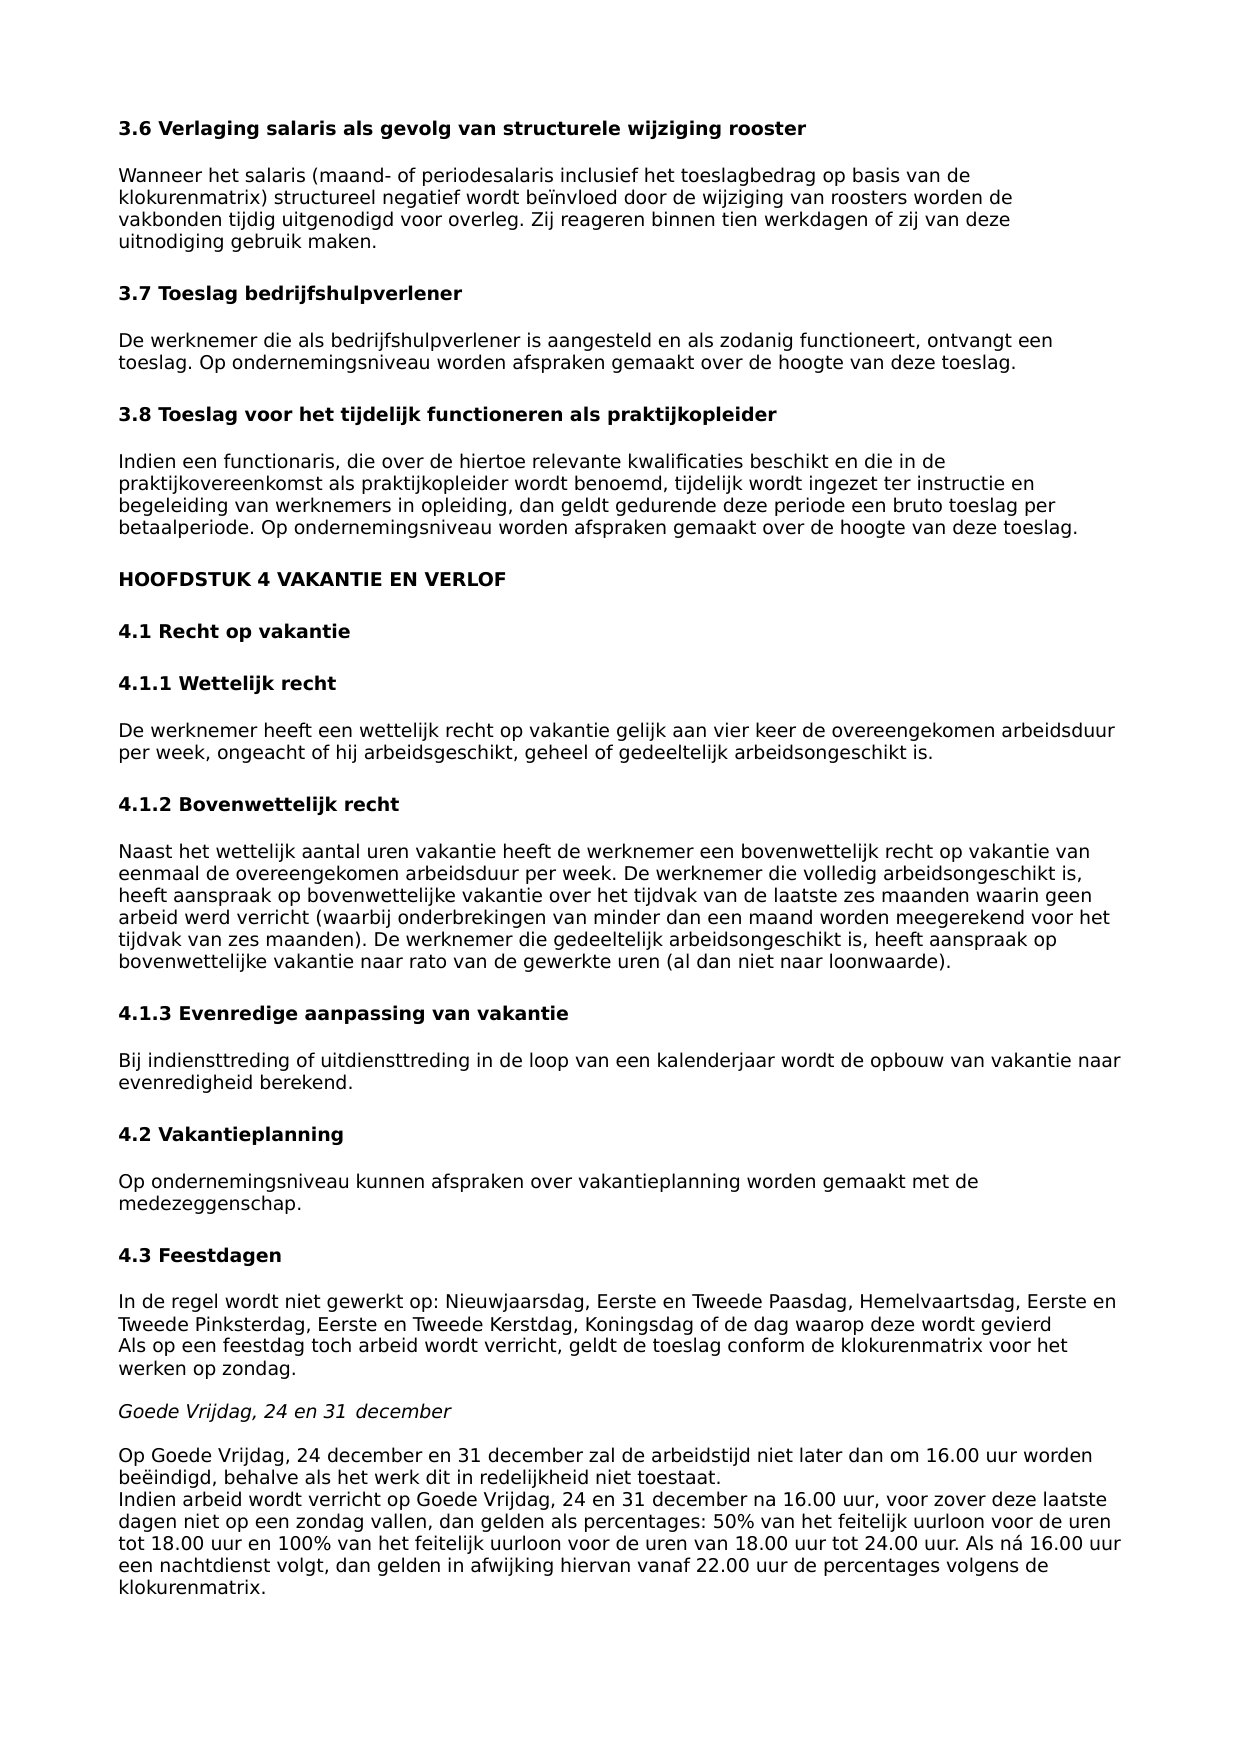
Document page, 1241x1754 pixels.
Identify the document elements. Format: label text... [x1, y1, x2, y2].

subtitle 4.3 Feestdagen [118, 1244, 1122, 1266]
text Bij indiensttreding of uitdiensttreding in de loop van een kalenderjaar wordt de opbouw van vakantie naar evenredigheid berekend. [118, 1049, 1122, 1093]
subtitle 4.2 Vakantieplanning [118, 1123, 1122, 1146]
subtitle HOOFDSTUK 4 VAKANTIE EN VERLOF [118, 569, 1122, 591]
text Indien arbeid wordt verricht op Goede Vrijdag, 24 en 31 december na 16.00 uur, voor zover deze laatste dagen niet op een zondag vallen, dan gelden als percentages: 50% van het feitelijk uurloon voor de uren tot 18.00 uur en 100% van het feitelijk uurloon voor de uren van 18.00 uur tot 24.00 uur. Als ná 16.00 uur een nachtdienst volgt, dan gelden in afwijking hiervan vanaf 22.00 uur de percentages volgens de klokurenmatrix. [118, 1489, 1122, 1599]
subtitle 3.7 Toeslag bedrijfshulpverlener [118, 283, 1122, 305]
text In de regel wordt niet gewerkt op: Nieuwjaarsdag, Eerste en Tweede Paasdag, Hemelvaartsdag, Eerste en Tweede Pinksterdag, Eerste en Tweede Kerstdag, Koningsdag of de dag waarop deze wordt gevierd [118, 1291, 1122, 1335]
text Als op een feestdag toch arbeid wordt verricht, geldt de toeslag conform de klokurenmatrix voor het werken op zondag. [118, 1335, 1122, 1379]
text Op ondernemingsniveau kunnen afspraken over vakantieplanning worden gemaakt met de medezeggenschap. [118, 1171, 1122, 1214]
text Wanneer het salaris (maand- of periodesalaris inclusief het toeslagbedrag op basis van de klokurenmatrix) structureel negatief wordt beïnvloed door de wijziging van roosters worden de vakbonden tijdig uitgenodigd voor overleg. Zij reageren binnen tien werkdagen of zij van deze uitnodiging gebruik maken. [118, 165, 1122, 253]
subtitle 4.1.3 Evenredige aanpassing van vakantie [118, 1003, 1122, 1024]
text Naast het wettelijk aantal uren vakantie heeft de werknemer een bovenwettelijk recht op vakantie van eenmaal de overeengekomen arbeidsduur per week. De werknemer die volledig arbeidsongeschikt is, heeft aanspraak op bovenwettelijke vakantie over het tijdvak van de laatste zes maanden waarin geen arbeid werd verricht (waarbij onderbrekingen van minder dan een maand worden meegerekend voor het tijdvak van zes maanden). De werknemer die gedeeltelijk arbeidsongeschikt is, heeft aanspraak op bovenwettelijke vakantie naar rato van de gewerkte uren (al dan niet naar loonwaarde). [118, 841, 1122, 973]
text De werknemer die als bedrijfshulpverlener is aangesteld en als zodanig functioneert, ontvangt een toeslag. Op ondernemingsniveau worden afspraken gemaakt over de hoogte van deze toeslag. [118, 330, 1122, 374]
text Indien een functionaris, die over de hiertoe relevante kwalificaties beschikt en die in de praktijkovereenkomst als praktijkopleider wordt benoemd, tijdelijk wordt ingezet ter instructie en begeleiding van werknemers in opleiding, dan geldt gedurende deze periode een bruto toeslag per betaalperiode. Op ondernemingsniveau worden afspraken gemaakt over de hoogte van deze toeslag. [118, 451, 1122, 539]
text Op Goede Vrijdag, 24 december en 31 december zal de arbeidstijd niet later dan om 16.00 uur worden beëindigd, behalve als het werk dit in redelijkheid niet toestaat. [118, 1445, 1122, 1489]
text De werknemer heeft een wettelijk recht op vakantie gelijk aan vier keer de overeengekomen arbeidsduur per week, ongeacht of hij arbeidsgeschikt, geheel of gedeeltelijk arbeidsongeschikt is. [118, 720, 1122, 764]
subtitle Goede Vrijdag, 24 en 31 december [118, 1401, 1122, 1423]
subtitle 4.1.2 Bovenwettelijk recht [118, 794, 1122, 816]
subtitle 3.6 Verlaging salaris als gevolg van structurele wijziging rooster [118, 118, 1122, 140]
subtitle 3.8 Toeslag voor het tijdelijk functioneren als praktijkopleider [118, 404, 1122, 426]
subtitle 4.1.1 Wettelijk recht [118, 673, 1122, 695]
subtitle 4.1 Recht op vakantie [118, 621, 1122, 643]
